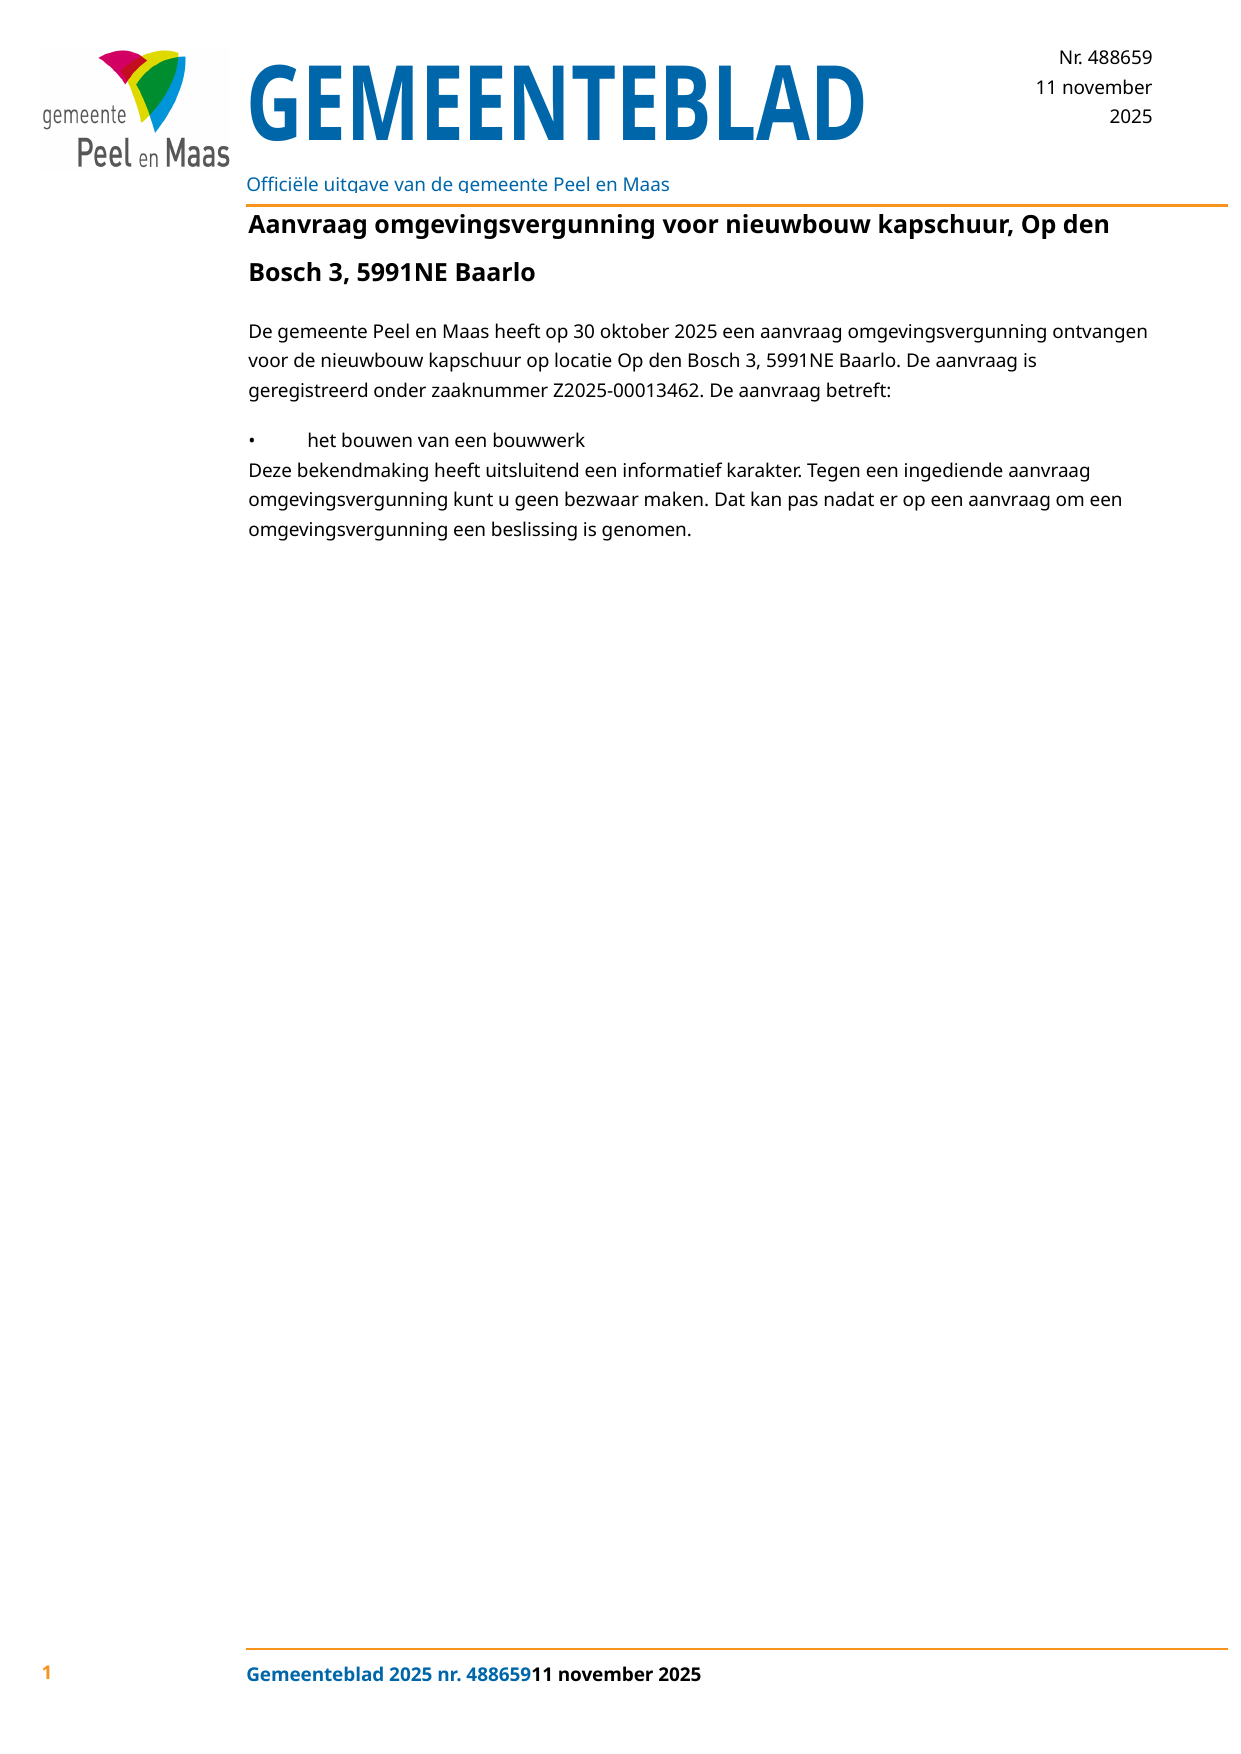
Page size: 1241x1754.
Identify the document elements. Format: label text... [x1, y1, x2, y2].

text De gemeente Peel en Maas heeft op 30 oktober 2025 een aanvraag omgevingsvergunning ontvangen voor de nieuwbouw kapschuur op locatie Op den Bosch 3, 5991NE Baarlo. De aanvraag is geregistreerd onder zaaknummer Z2025-00013462. De aanvraag betreft: [248, 318, 1152, 403]
text Deze bekendmaking heeft uitsluitend een informatief karakter. Tegen een ingediende aanvraag omgevingsvergunning kunt u geen bezwaar maken. Dat kan pas nadat er op een aanvraag om een omgevingsvergunning een beslissing is genomen. [248, 457, 1152, 542]
picture [41, 47, 231, 172]
text Aanvraag omgevingsvergunning voor nieuwbouw kapschuur, Op den Bosch 3, 5991NE Baarlo [248, 207, 1152, 288]
list het bouwen van een bouwwerk [248, 427, 1152, 453]
